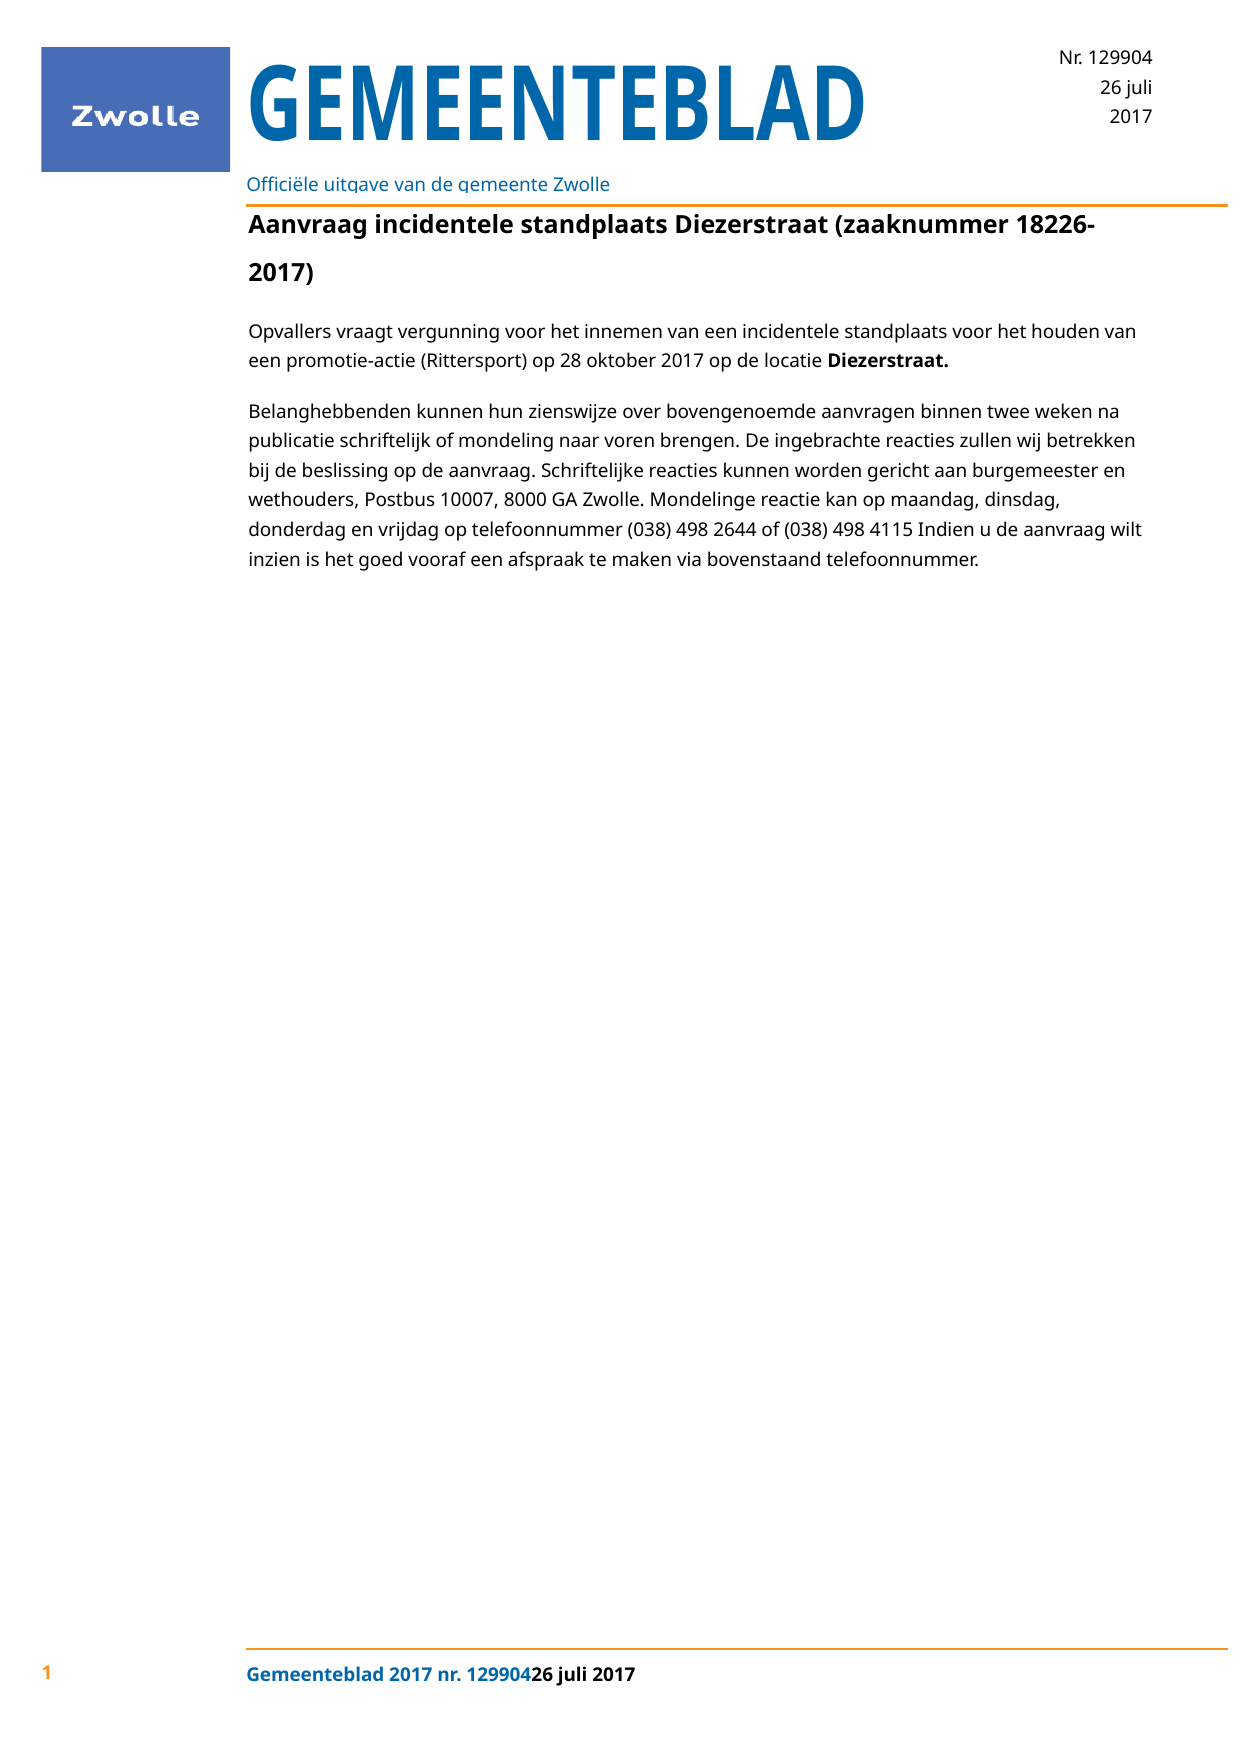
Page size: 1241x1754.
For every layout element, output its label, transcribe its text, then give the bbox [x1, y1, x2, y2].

text Opvallers vraagt vergunning voor het innemen van een incidentele standplaats voor het houden van een promotie-actie (Rittersport) op 28 oktober 2017 op de locatie Diezerstraat. [248, 318, 1152, 373]
text Aanvraag incidentele standplaats Diezerstraat (zaaknummer 18226-2017) [248, 207, 1152, 288]
picture [41, 47, 231, 172]
text Belanghebbenden kunnen hun zienswijze over bovengenoemde aanvragen binnen twee weken na publicatie schriftelijk of mondeling naar voren brengen. De ingebrachte reacties zullen wij betrekken bij de beslissing op de aanvraag. Schriftelijke reacties kunnen worden gericht aan burgemeester en wethouders, Postbus 10007, 8000 GA Zwolle. Mondelinge reactie kan op maandag, dinsdag, donderdag en vrijdag op telefoonnummer (038) 498 2644 of (038) 498 4115 Indien u de aanvraag wilt inzien is het goed vooraf een afspraak te maken via bovenstaand telefoonnummer. [248, 398, 1152, 572]
